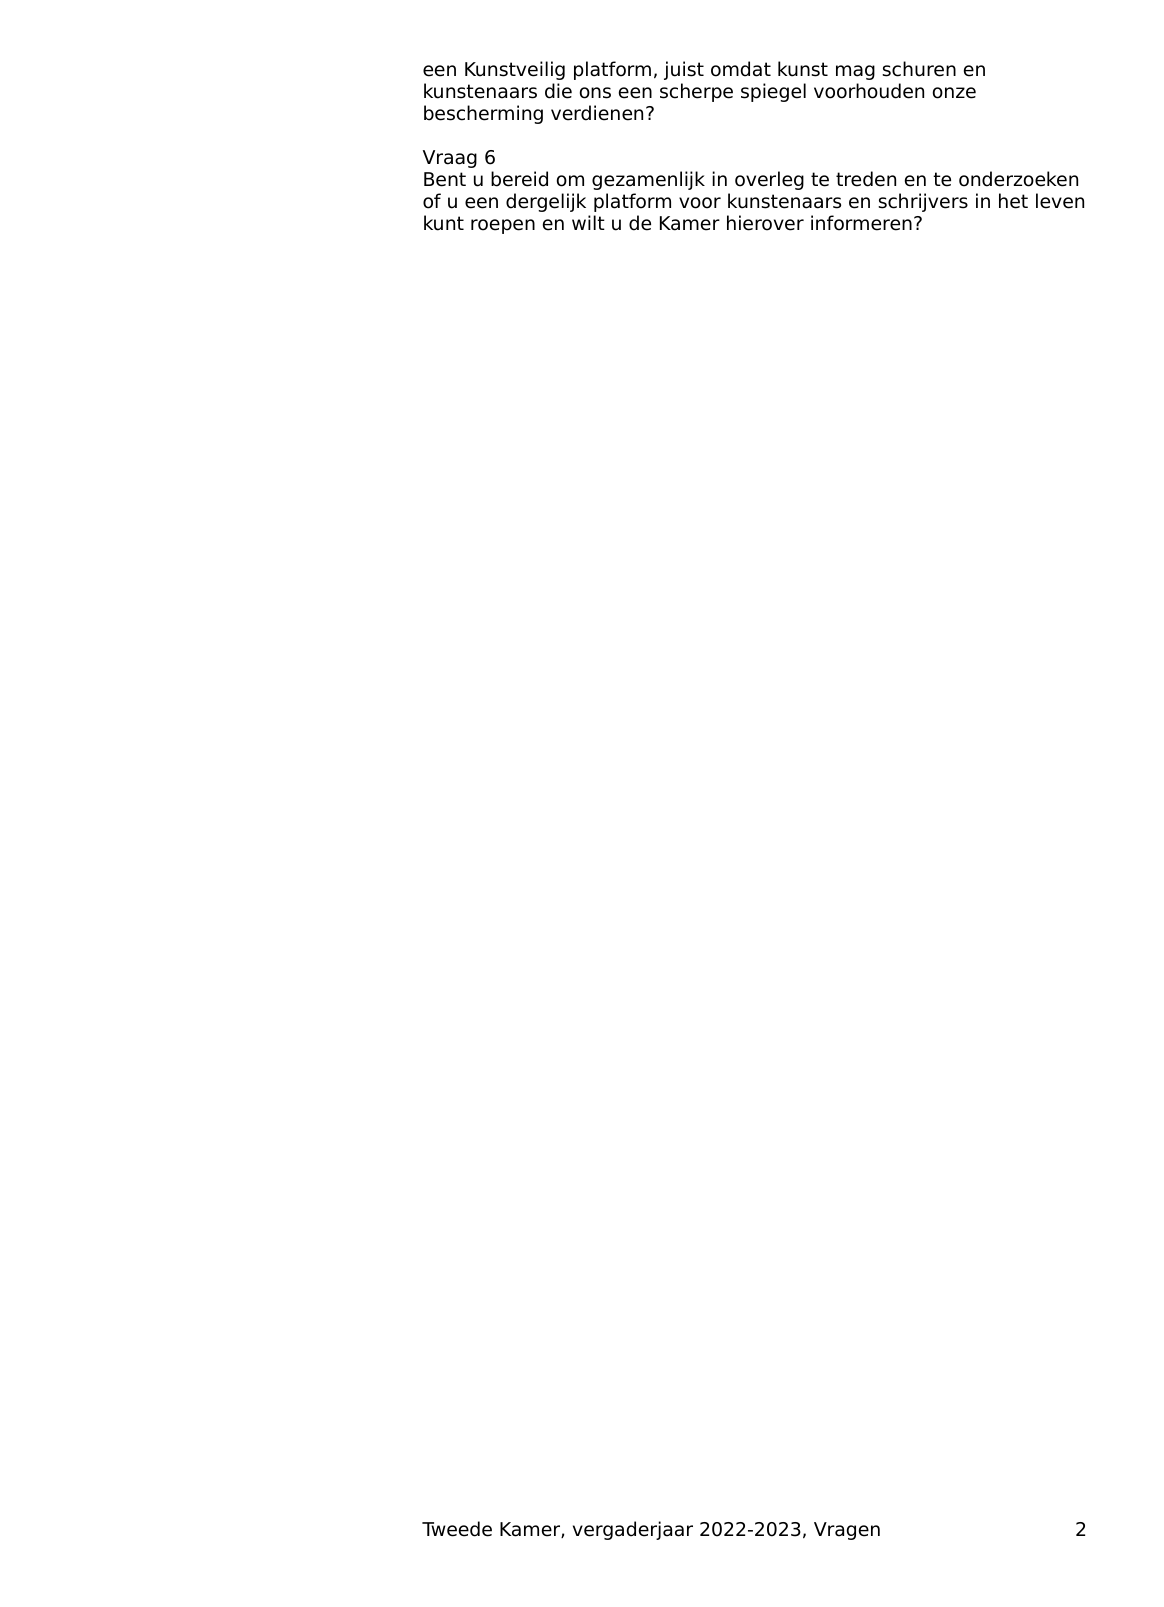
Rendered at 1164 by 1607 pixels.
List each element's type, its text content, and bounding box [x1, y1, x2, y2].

text een Kunstveilig platform, juist omdat kunst mag schuren en kunstenaars die ons een scherpe spiegel voorhouden onze bescherming verdienen? [422, 59, 1087, 125]
text Vraag 6 [422, 147, 1087, 169]
text Bent u bereid om gezamenlijk in overleg te treden en te onderzoeken of u een dergelijk platform voor kunstenaars en schrijvers in het leven kunt roepen en wilt u de Kamer hierover informeren? [422, 169, 1087, 235]
